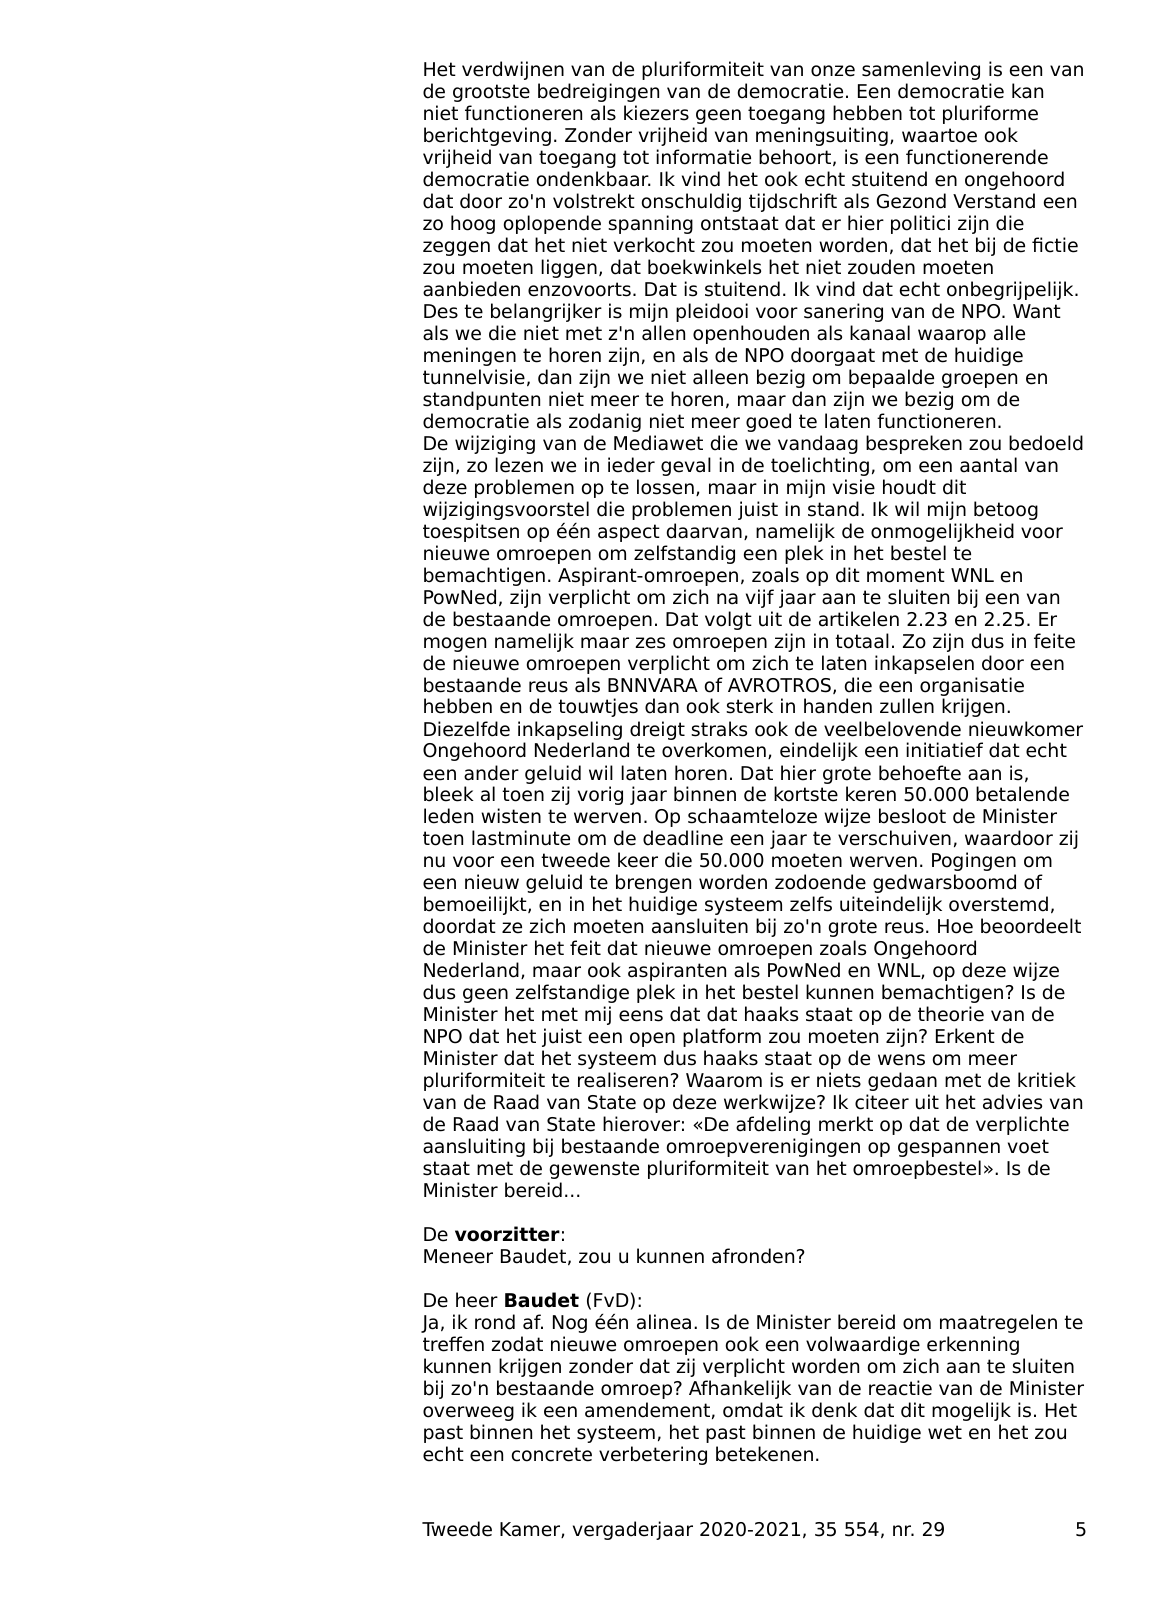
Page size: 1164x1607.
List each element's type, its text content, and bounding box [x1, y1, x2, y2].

text Meneer Baudet, zou u kunnen afronden? [422, 1246, 1087, 1268]
text De wijziging van de Mediawet die we vandaag bespreken zou bedoeld zijn, zo lezen we in ieder geval in de toelichting, om een aantal van deze problemen op te lossen, maar in mijn visie houdt dit wijzigingsvoorstel die problemen juist in stand. Ik wil mijn betoog toespitsen op één aspect daarvan, namelijk de onmogelijkheid voor nieuwe omroepen om zelfstandig een plek in het bestel te bemachtigen. Aspirant-omroepen, zoals op dit moment WNL en PowNed, zijn verplicht om zich na vijf jaar aan te sluiten bij een van de bestaande omroepen. Dat volgt uit de artikelen 2.23 en 2.25. Er mogen namelijk maar zes omroepen zijn in totaal. Zo zijn dus in feite de nieuwe omroepen verplicht om zich te laten inkapselen door een bestaande reus als BNNVARA of AVROTROS, die een organisatie hebben en de touwtjes dan ook sterk in handen zullen krijgen. [422, 433, 1087, 718]
text Ja, ik rond af. Nog één alinea. Is de Minister bereid om maatregelen te treffen zodat nieuwe omroepen ook een volwaardige erkenning kunnen krijgen zonder dat zij verplicht worden om zich aan te sluiten bij zo'n bestaande omroep? Afhankelijk van de reactie van de Minister overweeg ik een amendement, omdat ik denk dat dit mogelijk is. Het past binnen het systeem, het past binnen de huidige wet en het zou echt een concrete verbetering betekenen. [422, 1312, 1087, 1466]
text Diezelfde inkapseling dreigt straks ook de veelbelovende nieuwkomer Ongehoord Nederland te overkomen, eindelijk een initiatief dat echt een ander geluid wil laten horen. Dat hier grote behoefte aan is, bleek al toen zij vorig jaar binnen de kortste keren 50.000 betalende leden wisten te werven. Op schaamteloze wijze besloot de Minister toen lastminute om de deadline een jaar te verschuiven, waardoor zij nu voor een tweede keer die 50.000 moeten werven. Pogingen om een nieuw geluid te brengen worden zodoende gedwarsboomd of bemoeilijkt, en in het huidige systeem zelfs uiteindelijk overstemd, doordat ze zich moeten aansluiten bij zo'n grote reus. Hoe beoordeelt de Minister het feit dat nieuwe omroepen zoals Ongehoord Nederland, maar ook aspiranten als PowNed en WNL, op deze wijze dus geen zelfstandige plek in het bestel kunnen bemachtigen? Is de Minister het met mij eens dat dat haaks staat op de theorie van de NPO dat het juist een open platform zou moeten zijn? Erkent de Minister dat het systeem dus haaks staat op de wens om meer pluriformiteit te realiseren? Waarom is er niets gedaan met de kritiek van de Raad van State op deze werkwijze? Ik citeer uit het advies van de Raad van State hierover: «De afdeling merkt op dat de verplichte aansluiting bij bestaande omroepverenigingen op gespannen voet staat met de gewenste pluriformiteit van het omroepbestel». Is de Minister bereid... [422, 718, 1087, 1202]
text Het verdwijnen van de pluriformiteit van onze samenleving is een van de grootste bedreigingen van de democratie. Een democratie kan niet functioneren als kiezers geen toegang hebben tot pluriforme berichtgeving. Zonder vrijheid van meningsuiting, waartoe ook vrijheid van toegang tot informatie behoort, is een functionerende democratie ondenkbaar. Ik vind het ook echt stuitend en ongehoord dat door zo'n volstrekt onschuldig tijdschrift als Gezond Verstand een zo hoog oplopende spanning ontstaat dat er hier politici zijn die zeggen dat het niet verkocht zou moeten worden, dat het bij de fictie zou moeten liggen, dat boekwinkels het niet zouden moeten aanbieden enzovoorts. Dat is stuitend. Ik vind dat echt onbegrijpelijk. Des te belangrijker is mijn pleidooi voor sanering van de NPO. Want als we die niet met z'n allen openhouden als kanaal waarop alle meningen te horen zijn, en als de NPO doorgaat met de huidige tunnelvisie, dan zijn we niet alleen bezig om bepaalde groepen en standpunten niet meer te horen, maar dan zijn we bezig om de democratie als zodanig niet meer goed te laten functioneren. [422, 59, 1087, 433]
text De voorzitter: [422, 1224, 1087, 1246]
text De heer Baudet (FvD): [422, 1290, 1087, 1312]
